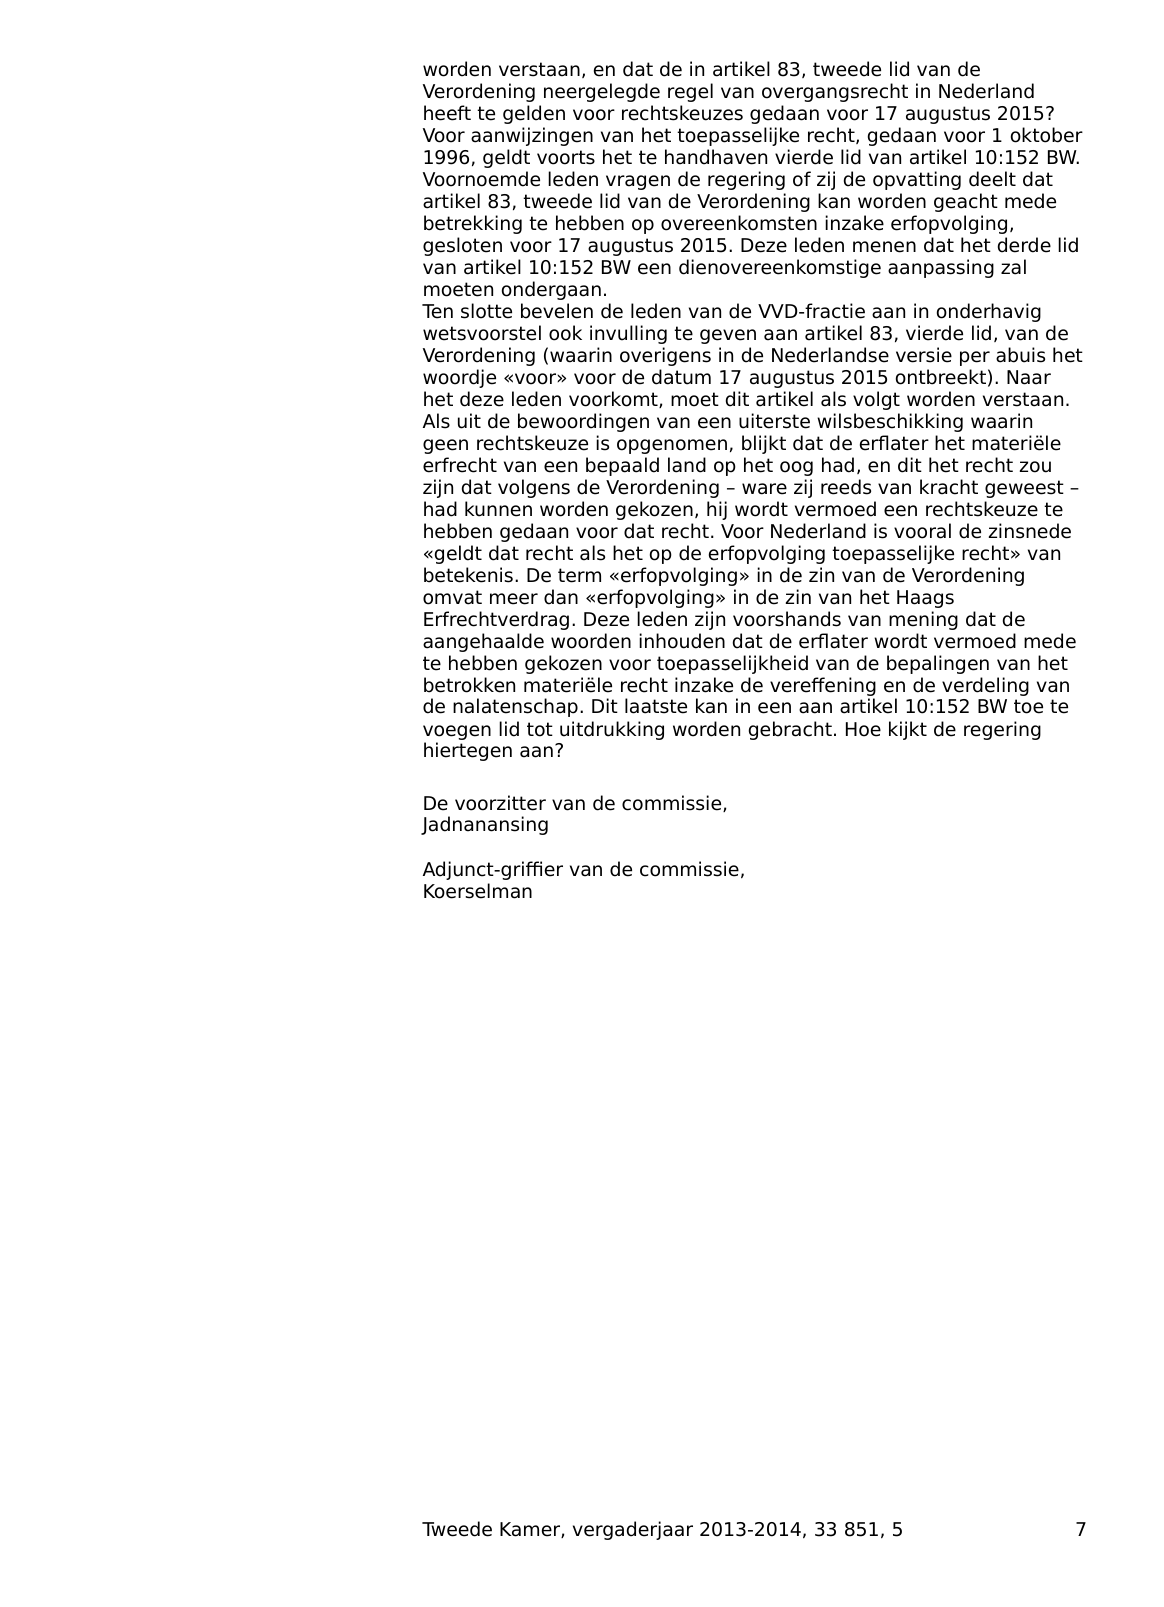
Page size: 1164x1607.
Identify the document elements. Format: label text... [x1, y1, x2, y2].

text Adjunct-griffier van de commissie, Koerselman [422, 858, 1087, 902]
text Voornoemde leden vragen de regering of zij de opvatting deelt dat artikel 83, tweede lid van de Verordening kan worden geacht mede betrekking te hebben op overeenkomsten inzake erfopvolging, gesloten voor 17 augustus 2015. Deze leden menen dat het derde lid van artikel 10:152 BW een dienovereenkomstige aanpassing zal moeten ondergaan. [422, 169, 1087, 301]
text worden verstaan, en dat de in artikel 83, tweede lid van de Verordening neergelegde regel van overgangsrecht in Nederland heeft te gelden voor rechtskeuzes gedaan voor 17 augustus 2015? Voor aanwijzingen van het toepasselijke recht, gedaan voor 1 oktober 1996, geldt voorts het te handhaven vierde lid van artikel 10:152 BW. [422, 59, 1087, 169]
text Ten slotte bevelen de leden van de VVD-fractie aan in onderhavig wetsvoorstel ook invulling te geven aan artikel 83, vierde lid, van de Verordening (waarin overigens in de Nederlandse versie per abuis het woordje «voor» voor de datum 17 augustus 2015 ontbreekt). Naar het deze leden voorkomt, moet dit artikel als volgt worden verstaan. Als uit de bewoordingen van een uiterste wilsbeschikking waarin geen rechtskeuze is opgenomen, blijkt dat de erflater het materiële erfrecht van een bepaald land op het oog had, en dit het recht zou zijn dat volgens de Verordening – ware zij reeds van kracht geweest – had kunnen worden gekozen, hij wordt vermoed een rechtskeuze te hebben gedaan voor dat recht. Voor Nederland is vooral de zinsnede «geldt dat recht als het op de erfopvolging toepasselijke recht» van betekenis. De term «erfopvolging» in de zin van de Verordening omvat meer dan «erfopvolging» in de zin van het Haags Erfrechtverdrag. Deze leden zijn voorshands van mening dat de aangehaalde woorden inhouden dat de erflater wordt vermoed mede te hebben gekozen voor toepasselijkheid van de bepalingen van het betrokken materiële recht inzake de vereffening en de verdeling van de nalatenschap. Dit laatste kan in een aan artikel 10:152 BW toe te voegen lid tot uitdrukking worden gebracht. Hoe kijkt de regering hiertegen aan? [422, 301, 1087, 762]
text De voorzitter van de commissie, Jadnanansing [422, 792, 1087, 836]
